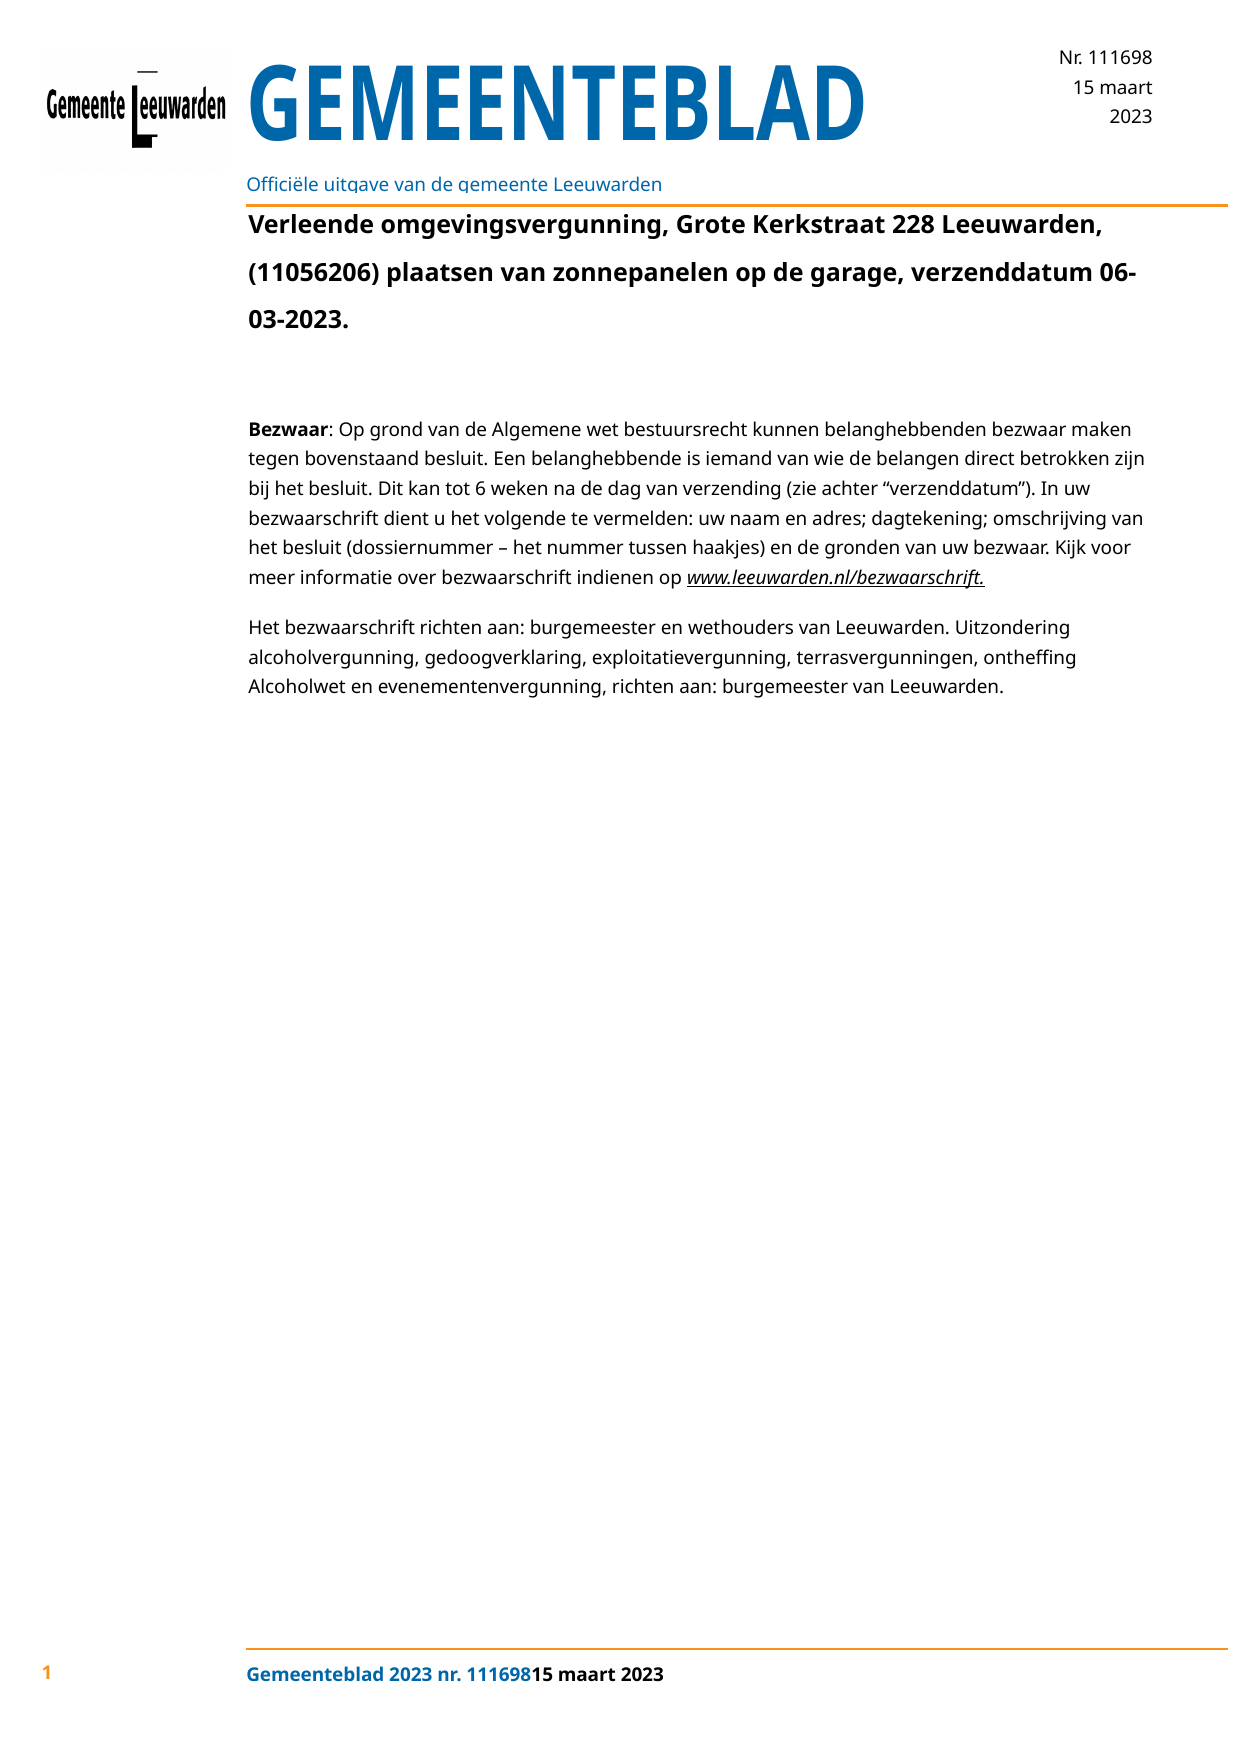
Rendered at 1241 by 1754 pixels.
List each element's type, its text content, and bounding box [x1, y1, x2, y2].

picture [41, 47, 231, 172]
text Bezwaar: Op grond van de Algemene wet bestuursrecht kunnen belanghebbenden bezwaar maken tegen bovenstaand besluit. Een belanghebbende is iemand van wie de belangen direct betrokken zijn bij het besluit. Dit kan tot 6 weken na de dag van verzending (zie achter “verzenddatum”). In uw bezwaarschrift dient u het volgende te vermelden: uw naam en adres; dagtekening; omschrijving van het besluit (dossiernummer – het nummer tussen haakjes) en de gronden van uw bezwaar. Kijk voor meer informatie over bezwaarschrift indienen op www.leeuwarden.nl/bezwaarschrift. [248, 416, 1152, 589]
text Verleende omgevingsvergunning, Grote Kerkstraat 228 Leeuwarden, (11056206) plaatsen van zonnepanelen op de garage, verzenddatum 06-03-2023. [248, 207, 1152, 336]
text Het bezwaarschrift richten aan: burgemeester en wethouders van Leeuwarden. Uitzondering alcoholvergunning, gedoogverklaring, exploitatievergunning, terrasvergunningen, ontheffing Alcoholwet en evenementenvergunning, richten aan: burgemeester van Leeuwarden. [248, 614, 1152, 699]
